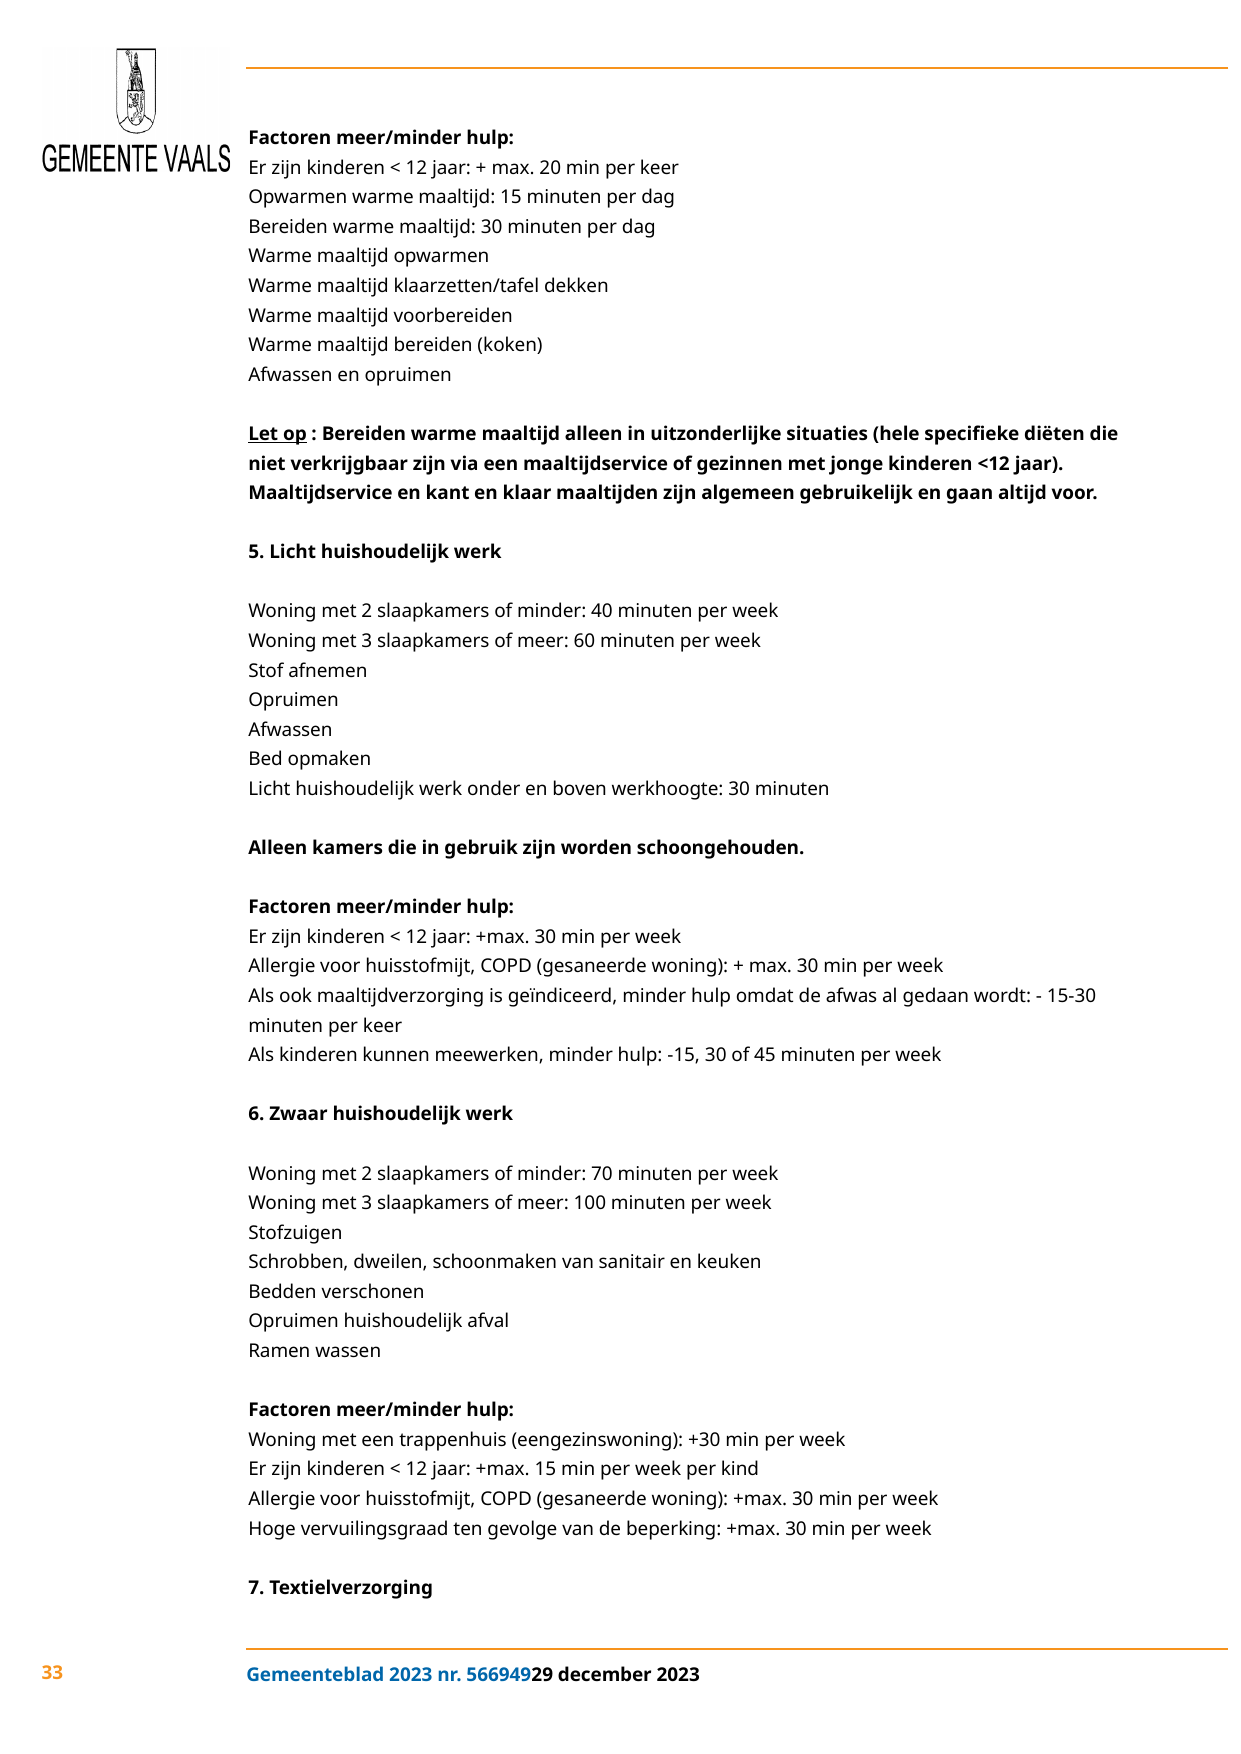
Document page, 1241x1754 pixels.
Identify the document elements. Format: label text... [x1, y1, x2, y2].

text Factoren meer/minder hulp: [248, 1396, 1152, 1422]
text Warme maaltijd klaarzetten/tafel dekken [248, 272, 1152, 298]
text Let op : Bereiden warme maaltijd alleen in uitzonderlijke situaties (hele specifieke diëten die niet verkrijgbaar zijn via een maaltijdservice of gezinnen met jonge kinderen <12 jaar). [248, 420, 1152, 476]
text Er zijn kinderen < 12 jaar: + max. 20 min per keer [248, 154, 1152, 180]
text Opwarmen warme maaltijd: 15 minuten per dag [248, 183, 1152, 209]
text Woning met 2 slaapkamers of minder: 70 minuten per week [248, 1160, 1152, 1186]
text Als ook maaltijdverzorging is geïndiceerd, minder hulp omdat de afwas al gedaan wordt: - 15-30 minuten per keer [248, 982, 1152, 1038]
text Maaltijdservice en kant en klaar maaltijden zijn algemeen gebruikelijk en gaan altijd voor. [248, 479, 1152, 505]
text Allergie voor huisstofmijt, COPD (gesaneerde woning): + max. 30 min per week [248, 953, 1152, 978]
picture [41, 47, 231, 172]
text Factoren meer/minder hulp: [248, 124, 1152, 150]
text Woning met een trappenhuis (eengezinswoning): +30 min per week [248, 1426, 1152, 1452]
text Er zijn kinderen < 12 jaar: +max. 15 min per week per kind [248, 1456, 1152, 1481]
text Opruimen [248, 686, 1152, 712]
text Woning met 2 slaapkamers of minder: 40 minuten per week [248, 598, 1152, 623]
text 6. Zwaar huishoudelijk werk [248, 1101, 1152, 1126]
text Als kinderen kunnen meewerken, minder hulp: -15, 30 of 45 minuten per week [248, 1041, 1152, 1067]
text Warme maaltijd voorbereiden [248, 302, 1152, 328]
text Opruimen huishoudelijk afval [248, 1308, 1152, 1333]
text Woning met 3 slaapkamers of meer: 60 minuten per week [248, 627, 1152, 653]
text Warme maaltijd opwarmen [248, 243, 1152, 268]
text Er zijn kinderen < 12 jaar: +max. 30 min per week [248, 923, 1152, 949]
text Stof afnemen [248, 657, 1152, 683]
text 5. Licht huishoudelijk werk [248, 538, 1152, 564]
text Bedden verschonen [248, 1278, 1152, 1304]
text Afwassen en opruimen [248, 361, 1152, 387]
text Alleen kamers die in gebruik zijn worden schoongehouden. [248, 834, 1152, 860]
text 7. Textielverzorging [248, 1574, 1152, 1600]
text Warme maaltijd bereiden (koken) [248, 331, 1152, 357]
text Stofzuigen [248, 1219, 1152, 1245]
text Schrobben, dweilen, schoonmaken van sanitair en keuken [248, 1248, 1152, 1274]
text Allergie voor huisstofmijt, COPD (gesaneerde woning): +max. 30 min per week [248, 1485, 1152, 1511]
text Bereiden warme maaltijd: 30 minuten per dag [248, 213, 1152, 239]
text Licht huishoudelijk werk onder en boven werkhoogte: 30 minuten [248, 775, 1152, 801]
text Afwassen [248, 716, 1152, 742]
text Woning met 3 slaapkamers of meer: 100 minuten per week [248, 1189, 1152, 1215]
text Ramen wassen [248, 1337, 1152, 1363]
text Bed opmaken [248, 746, 1152, 771]
text Factoren meer/minder hulp: [248, 893, 1152, 919]
text Hoge vervuilingsgraad ten gevolge van de beperking: +max. 30 min per week [248, 1515, 1152, 1541]
